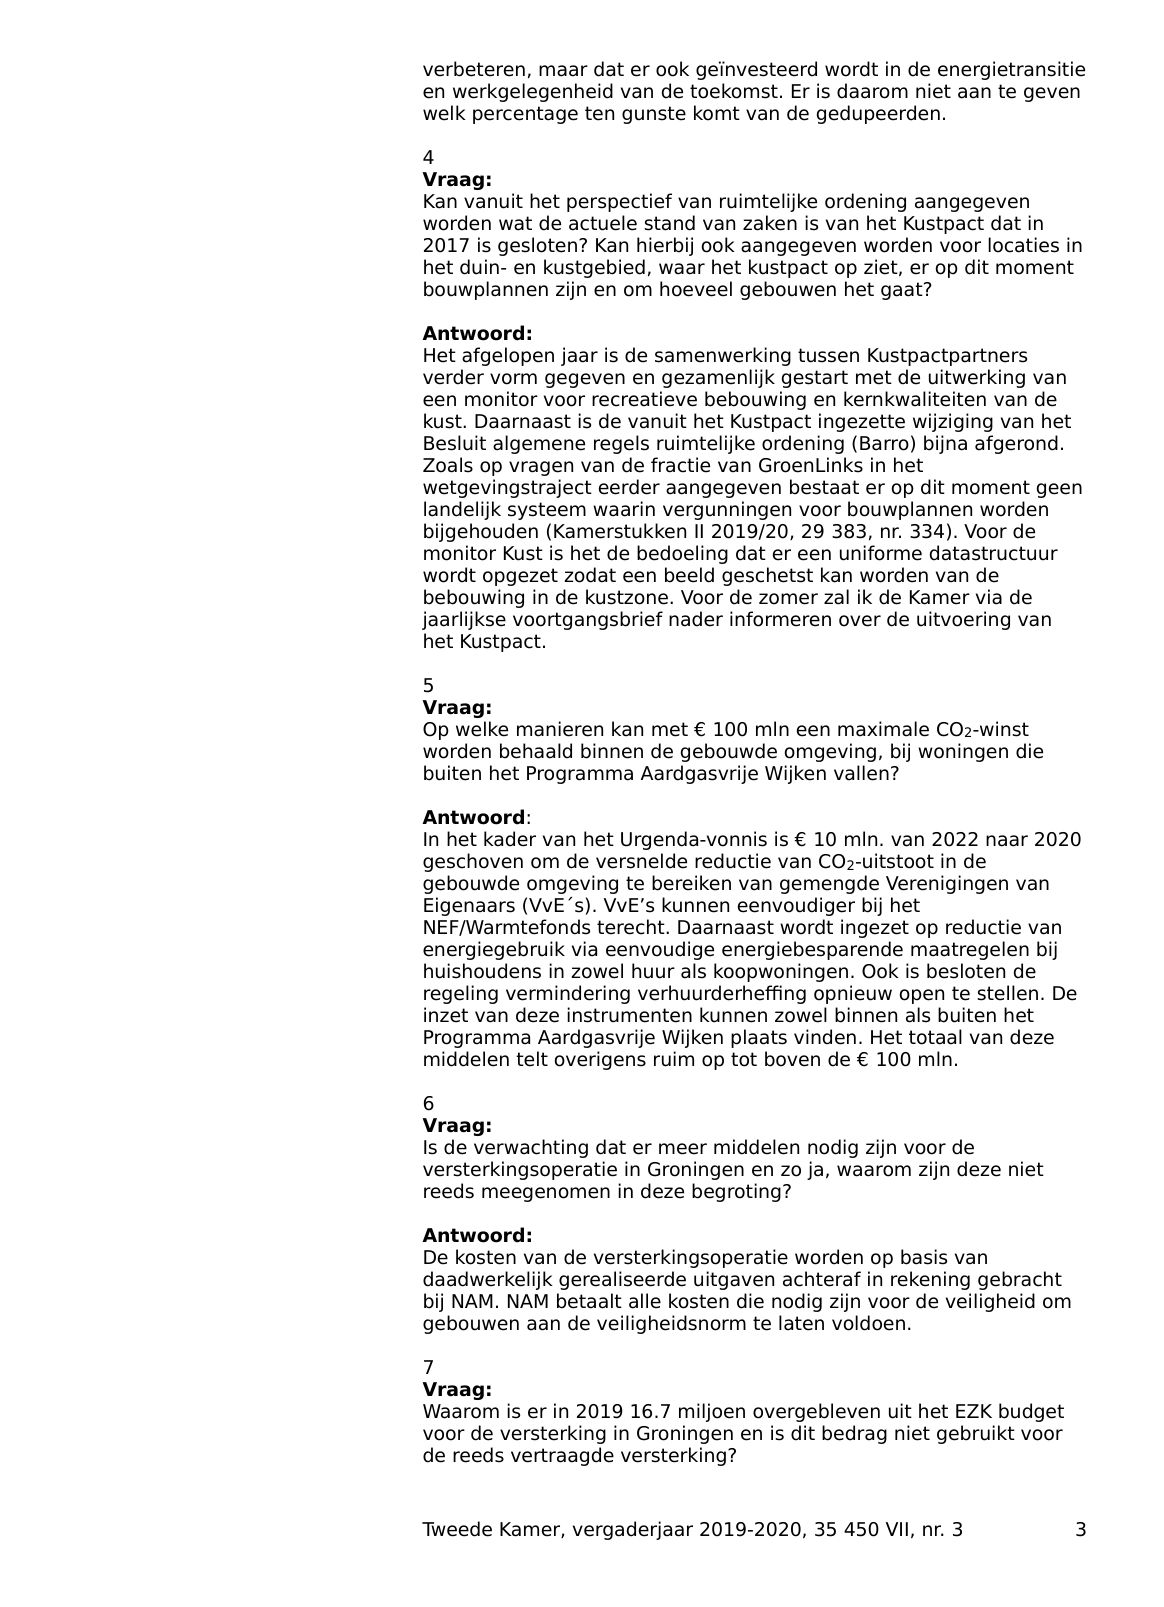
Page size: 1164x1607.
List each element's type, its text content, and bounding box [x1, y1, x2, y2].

text Het afgelopen jaar is de samenwerking tussen Kustpactpartners verder vorm gegeven en gezamenlijk gestart met de uitwerking van een monitor voor recreatieve bebouwing en kernkwaliteiten van de kust. Daarnaast is de vanuit het Kustpact ingezette wijziging van het Besluit algemene regels ruimtelijke ordening (Barro) bijna afgerond. Zoals op vragen van de fractie van GroenLinks in het wetgevingstraject eerder aangegeven bestaat er op dit moment geen landelijk systeem waarin vergunningen voor bouwplannen worden bijgehouden (Kamerstukken II 2019/20, 29 383, nr. 334). Voor de monitor Kust is het de bedoeling dat er een uniforme datastructuur wordt opgezet zodat een beeld geschetst kan worden van de bebouwing in de kustzone. Voor de zomer zal ik de Kamer via de jaarlijkse voortgangsbrief nader informeren over de uitvoering van het Kustpact. [422, 345, 1087, 653]
text 6 [422, 1093, 1087, 1115]
text Antwoord: [422, 1225, 1087, 1247]
text De kosten van de versterkingsoperatie worden op basis van daadwerkelijk gerealiseerde uitgaven achteraf in rekening gebracht bij NAM. NAM betaalt alle kosten die nodig zijn voor de veiligheid om gebouwen aan de veiligheidsnorm te laten voldoen. [422, 1247, 1087, 1335]
text Vraag: [422, 169, 1087, 191]
text Vraag: [422, 697, 1087, 719]
text verbeteren, maar dat er ook geïnvesteerd wordt in de energietransitie en werkgelegenheid van de toekomst. Er is daarom niet aan te geven welk percentage ten gunste komt van de gedupeerden. [422, 59, 1087, 125]
text Antwoord: [422, 323, 1087, 345]
text Vraag: [422, 1115, 1087, 1137]
text Op welke manieren kan met € 100 mln een maximale CO2-winst worden behaald binnen de gebouwde omgeving, bij woningen die buiten het Programma Aardgasvrije Wijken vallen? [422, 719, 1087, 785]
text Kan vanuit het perspectief van ruimtelijke ordening aangegeven worden wat de actuele stand van zaken is van het Kustpact dat in 2017 is gesloten? Kan hierbij ook aangegeven worden voor locaties in het duin- en kustgebied, waar het kustpact op ziet, er op dit moment bouwplannen zijn en om hoeveel gebouwen het gaat? [422, 191, 1087, 301]
text 7 [422, 1357, 1087, 1379]
text Antwoord: [422, 807, 1087, 829]
text 5 [422, 675, 1087, 697]
text Waarom is er in 2019 16.7 miljoen overgebleven uit het EZK budget voor de versterking in Groningen en is dit bedrag niet gebruikt voor de reeds vertraagde versterking? [422, 1401, 1087, 1467]
text Vraag: [422, 1379, 1087, 1401]
text 4 [422, 147, 1087, 169]
text In het kader van het Urgenda-vonnis is € 10 mln. van 2022 naar 2020 geschoven om de versnelde reductie van CO2-uitstoot in de gebouwde omgeving te bereiken van gemengde Verenigingen van Eigenaars (VvE´s). VvE’s kunnen eenvoudiger bij het NEF/Warmtefonds terecht. Daarnaast wordt ingezet op reductie van energiegebruik via eenvoudige energiebesparende maatregelen bij huishoudens in zowel huur als koopwoningen. Ook is besloten de regeling vermindering verhuurderheffing opnieuw open te stellen. De inzet van deze instrumenten kunnen zowel binnen als buiten het Programma Aardgasvrije Wijken plaats vinden. Het totaal van deze middelen telt overigens ruim op tot boven de € 100 mln. [422, 829, 1087, 1071]
text Is de verwachting dat er meer middelen nodig zijn voor de versterkingsoperatie in Groningen en zo ja, waarom zijn deze niet reeds meegenomen in deze begroting? [422, 1137, 1087, 1203]
